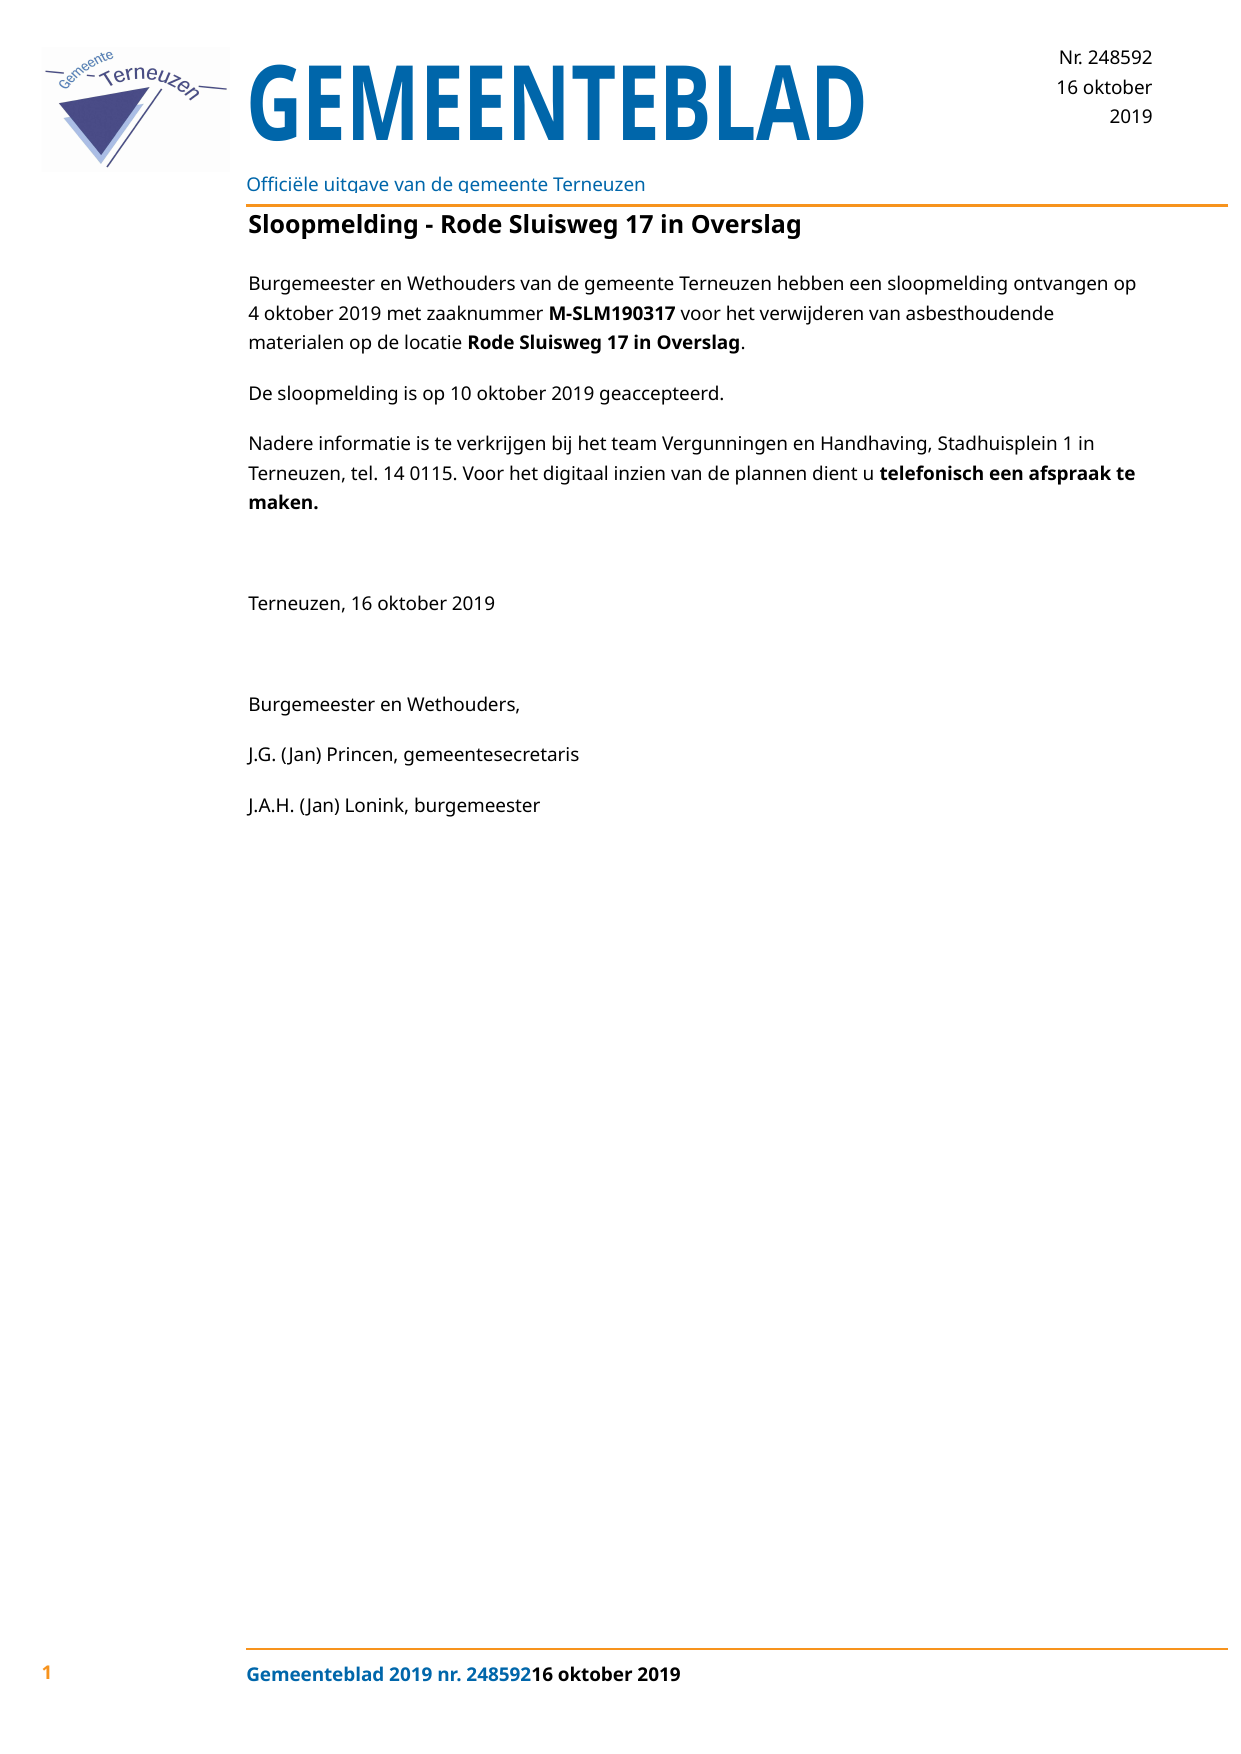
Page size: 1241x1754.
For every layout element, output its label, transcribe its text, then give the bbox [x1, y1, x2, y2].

text De sloopmelding is op 10 oktober 2019 geaccepteerd. [248, 380, 1152, 406]
text Burgemeester en Wethouders van de gemeente Terneuzen hebben een sloopmelding ontvangen op 4 oktober 2019 met zaaknummer M-SLM190317 voor het verwijderen van asbesthoudende materialen op de locatie Rode Sluisweg 17 in Overslag. [248, 270, 1152, 355]
text J.A.H. (Jan) Lonink, burgemeester [248, 792, 1152, 818]
text Burgemeester en Wethouders, [248, 691, 1152, 717]
text Sloopmelding - Rode Sluisweg 17 in Overslag [248, 207, 1152, 241]
text J.G. (Jan) Princen, gemeentesecretaris [248, 742, 1152, 767]
picture [41, 47, 231, 172]
text Terneuzen, 16 oktober 2019 [248, 590, 1152, 616]
text Nadere informatie is te verkrijgen bij het team Vergunningen en Handhaving, Stadhuisplein 1 in Terneuzen, tel. 14 0115. Voor het digitaal inzien van de plannen dient u telefonisch een afspraak te maken. [248, 430, 1152, 515]
